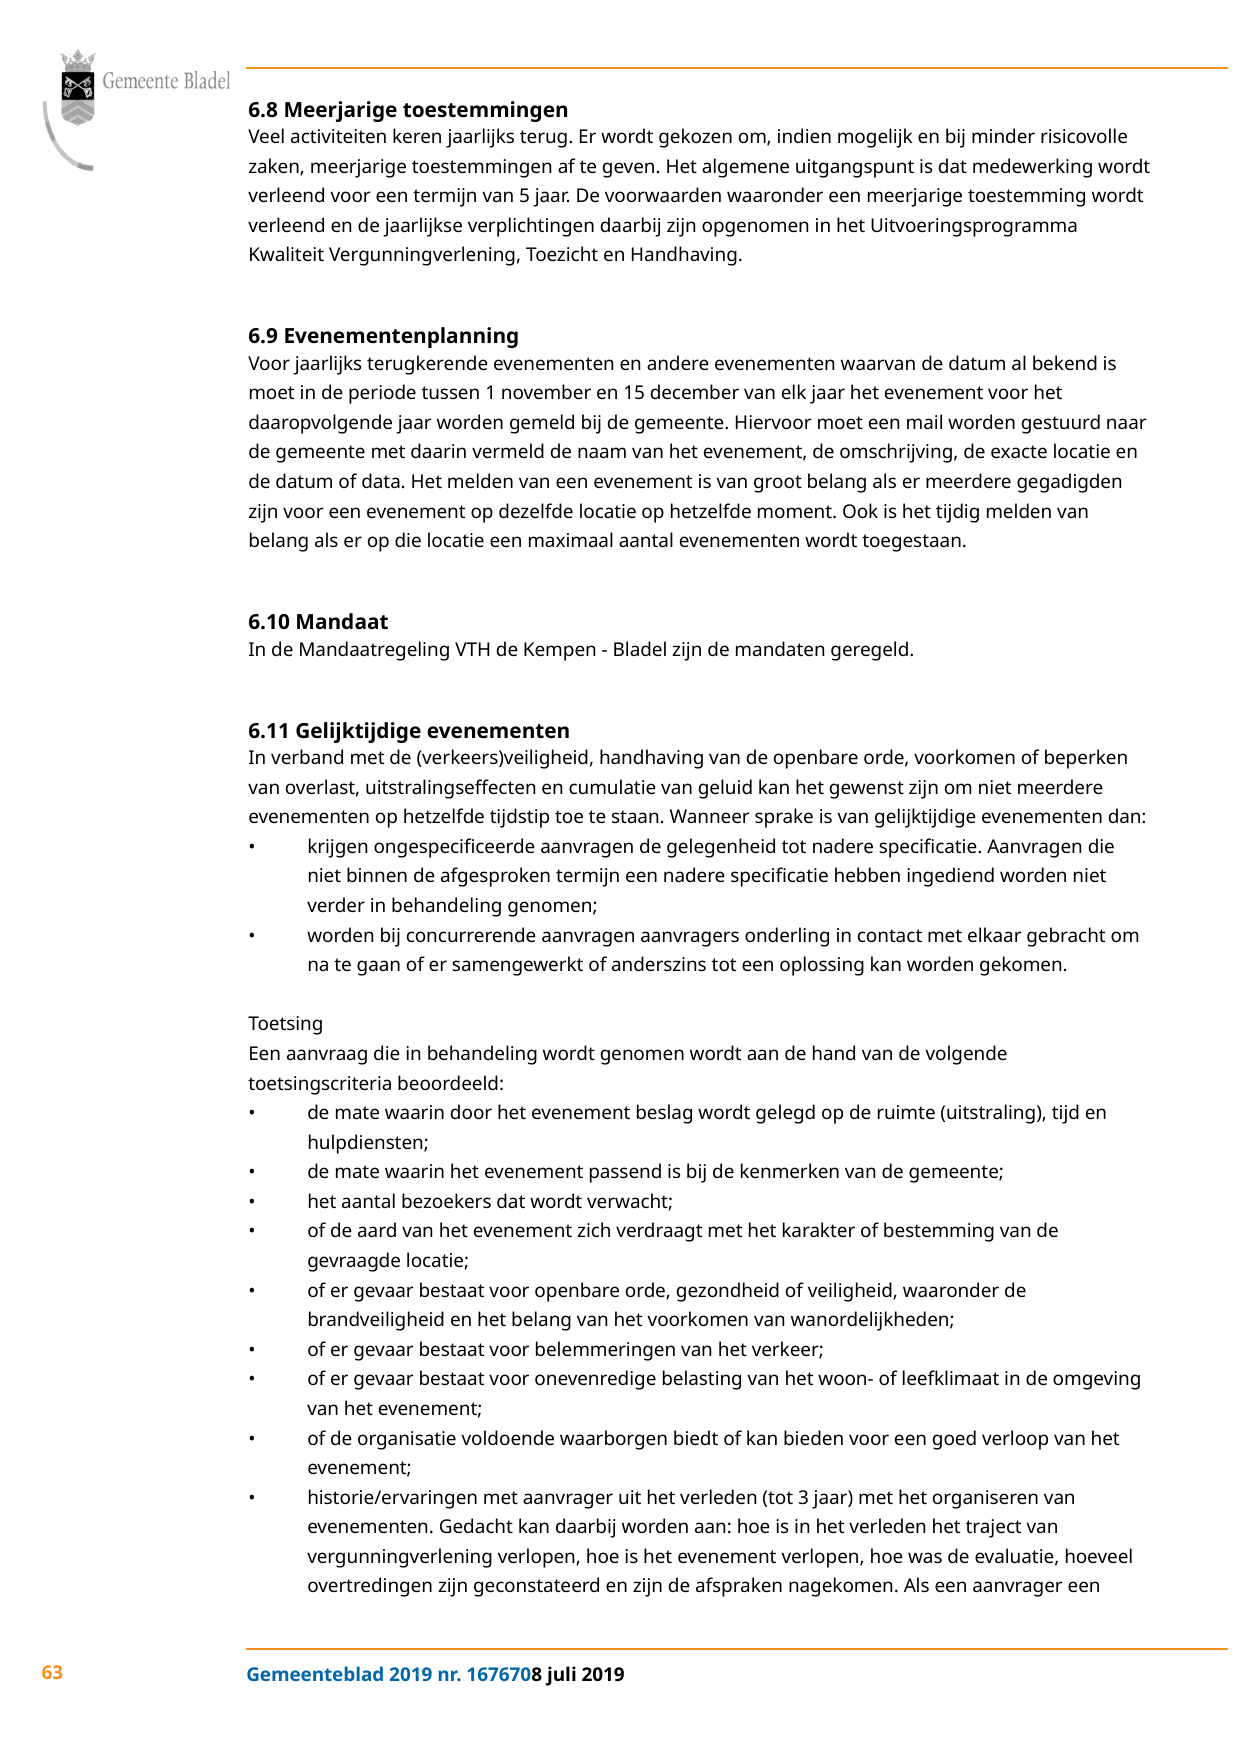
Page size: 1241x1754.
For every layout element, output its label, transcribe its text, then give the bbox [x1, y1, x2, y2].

list of de organisatie voldoende waarborgen biedt of kan bieden voor een goed verloop van het evenement; [248, 1425, 1152, 1480]
list het aantal bezoekers dat wordt verwacht; [248, 1188, 1152, 1214]
list worden bij concurrerende aanvragen aanvragers onderling in contact met elkaar gebracht om na te gaan of er samengewerkt of anderszins tot een oplossing kan worden gekomen. [248, 922, 1152, 977]
text In verband met de (verkeers)veiligheid, handhaving van de openbare orde, voorkomen of beperken van overlast, uitstralingseffecten en cumulatie van geluid kan het gewenst zijn om niet meerdere evenementen op hetzelfde tijdstip toe te staan. Wanneer sprake is van gelijktijdige evenementen dan: [248, 744, 1152, 829]
text Toetsing [248, 1011, 1152, 1036]
list krijgen ongespecificeerde aanvragen de gelegenheid tot nadere specificatie. Aanvragen die niet binnen de afgesproken termijn een nadere specificatie hebben ingediend worden niet verder in behandeling genomen; [248, 833, 1152, 918]
list of er gevaar bestaat voor onevenredige belasting van het woon- of leefklimaat in de omgeving van het evenement; [248, 1366, 1152, 1421]
list of er gevaar bestaat voor belemmeringen van het verkeer; [248, 1336, 1152, 1362]
text Veel activiteiten keren jaarlijks terug. Er wordt gekozen om, indien mogelijk en bij minder risicovolle zaken, meerjarige toestemmingen af te geven. Het algemene uitgangspunt is dat medewerking wordt verleend voor een termijn van 5 jaar. De voorwaarden waaronder een meerjarige toestemming wordt verleend en de jaarlijkse verplichtingen daarbij zijn opgenomen in het Uitvoeringsprogramma Kwaliteit Vergunningverlening, Toezicht en Handhaving. [248, 123, 1152, 267]
text 6.9 Evenementenplanning [248, 322, 1152, 350]
list de mate waarin door het evenement beslag wordt gelegd op de ruimte (uitstraling), tijd en hulpdiensten; [248, 1099, 1152, 1155]
list of de aard van het evenement zich verdraagt met het karakter of bestemming van de gevraagde locatie; [248, 1218, 1152, 1273]
list historie/ervaringen met aanvrager uit het verleden (tot 3 jaar) met het organiseren van evenementen. Gedacht kan daarbij worden aan: hoe is in het verleden het traject van vergunningverlening verlopen, hoe is het evenement verlopen, hoe was de evaluatie, hoeveel overtredingen zijn geconstateerd en zijn de afspraken nagekomen. Als een aanvrager een [248, 1484, 1152, 1598]
text Voor jaarlijks terugkerende evenementen en andere evenementen waarvan de datum al bekend is moet in de periode tussen 1 november en 15 december van elk jaar het evenement voor het daaropvolgende jaar worden gemeld bij de gemeente. Hiervoor moet een mail worden gestuurd naar de gemeente met daarin vermeld de naam van het evenement, de omschrijving, de exacte locatie en de datum of data. Het melden van een evenement is van groot belang als er meerdere gegadigden zijn voor een evenement op dezelfde locatie op hetzelfde moment. Ook is het tijdig melden van belang als er op die locatie een maximaal aantal evenementen wordt toegestaan. [248, 350, 1152, 553]
text 6.8 Meerjarige toestemmingen [248, 95, 1152, 123]
picture [41, 47, 231, 172]
text 6.10 Mandaat [248, 607, 1152, 636]
list of er gevaar bestaat voor openbare orde, gezondheid of veiligheid, waaronder de brandveiligheid en het belang van het voorkomen van wanordelijkheden; [248, 1277, 1152, 1332]
text Een aanvraag die in behandeling wordt genomen wordt aan de hand van de volgende toetsingscriteria beoordeeld: [248, 1040, 1152, 1096]
list de mate waarin het evenement passend is bij de kenmerken van de gemeente; [248, 1158, 1152, 1184]
text In de Mandaatregeling VTH de Kempen - Bladel zijn de mandaten geregeld. [248, 636, 1152, 662]
text 6.11 Gelijktijdige evenementen [248, 716, 1152, 744]
